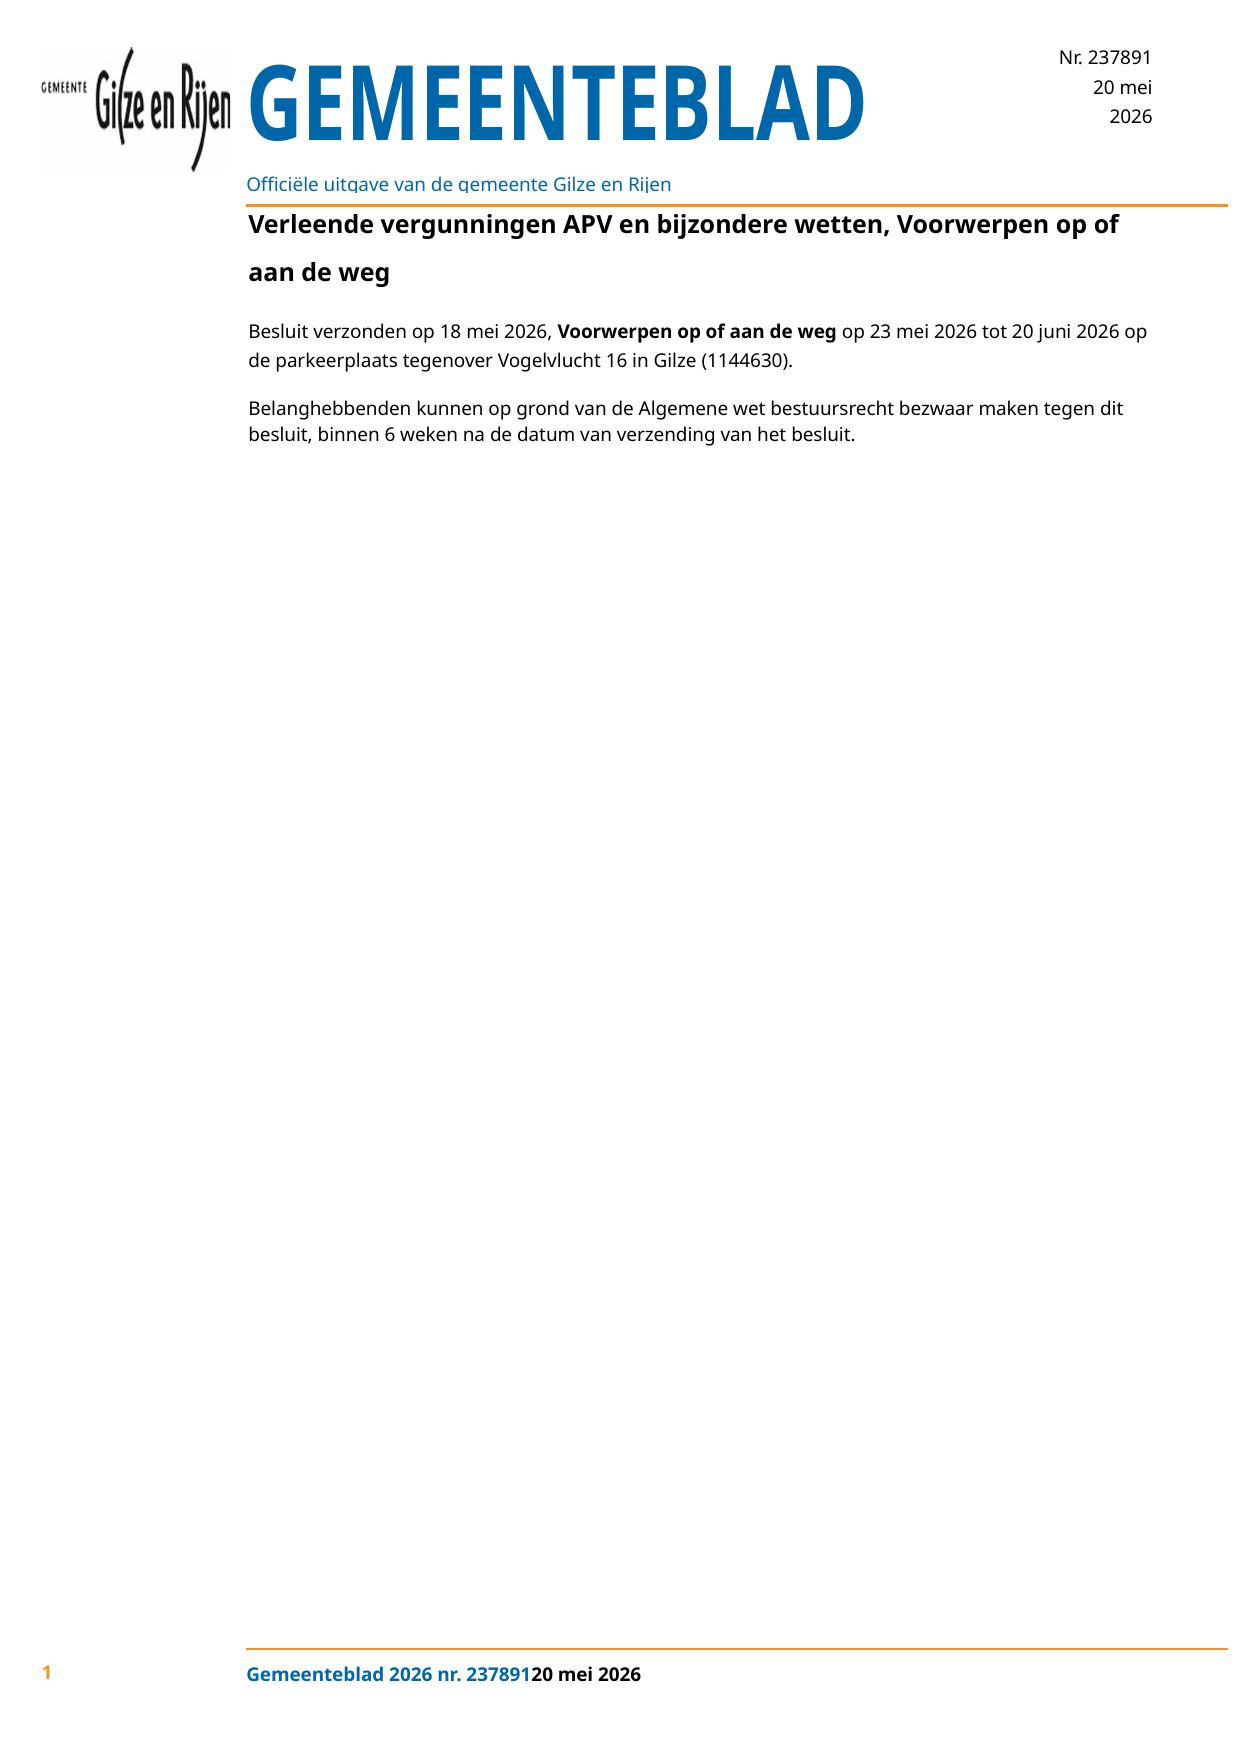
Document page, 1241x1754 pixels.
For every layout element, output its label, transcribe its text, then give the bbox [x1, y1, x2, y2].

text Verleende vergunningen APV en bijzondere wetten, Voorwerpen op of aan de weg [248, 207, 1152, 288]
picture [41, 47, 231, 172]
text Belanghebbenden kunnen op grond van de Algemene wet bestuursrecht bezwaar maken tegen dit besluit, binnen 6 weken na de datum van verzending van het besluit. [248, 395, 1152, 447]
text Besluit verzonden op 18 mei 2026, Voorwerpen op of aan de weg op 23 mei 2026 tot 20 juni 2026 op de parkeerplaats tegenover Vogelvlucht 16 in Gilze (1144630). [248, 318, 1152, 373]
